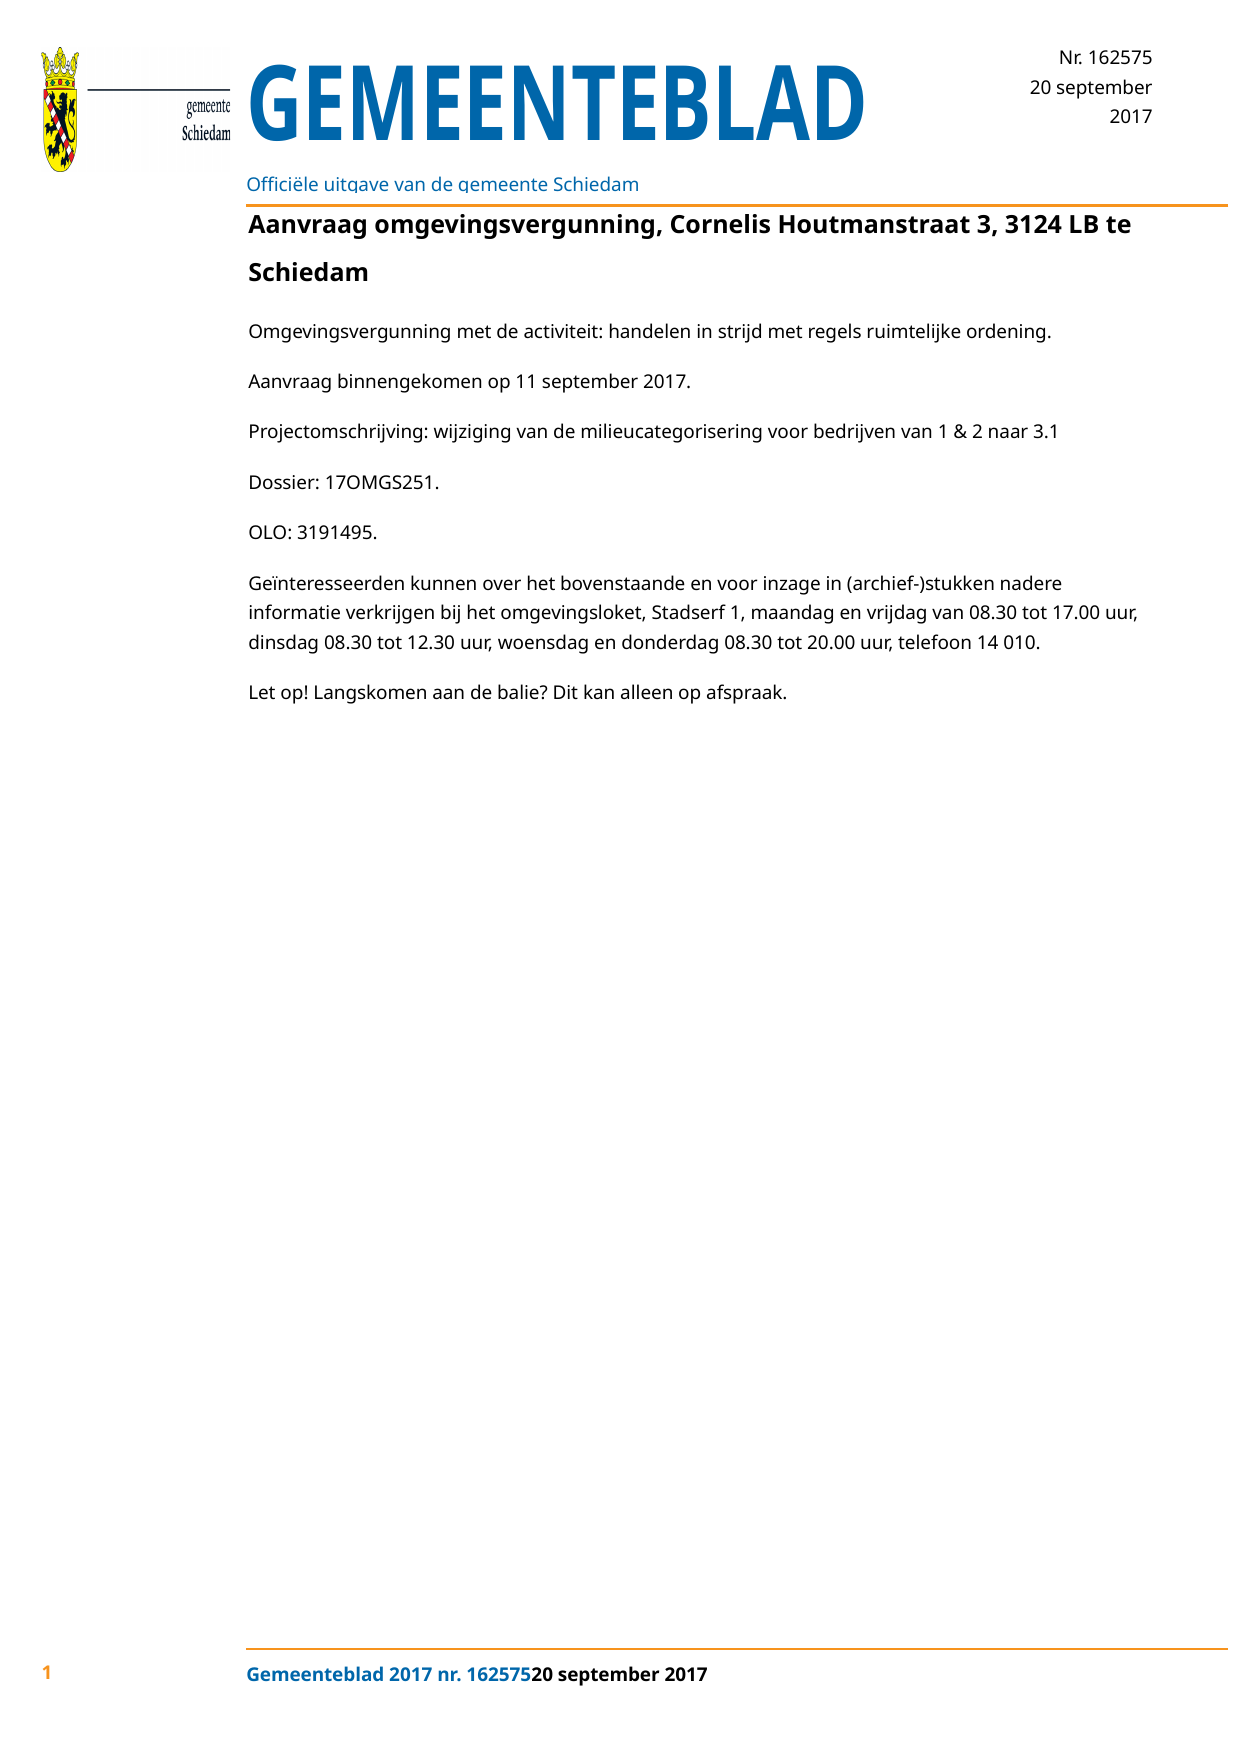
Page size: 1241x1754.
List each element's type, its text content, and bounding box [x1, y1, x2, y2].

text Geïnteresseerden kunnen over het bovenstaande en voor inzage in (archief-)stukken nadere informatie verkrijgen bij het omgevingsloket, Stadserf 1, maandag en vrijdag van 08.30 tot 17.00 uur, dinsdag 08.30 tot 12.30 uur, woensdag en donderdag 08.30 tot 20.00 uur, telefoon 14 010. [248, 570, 1152, 655]
text Aanvraag binnengekomen op 11 september 2017. [248, 368, 1152, 394]
text Aanvraag omgevingsvergunning, Cornelis Houtmanstraat 3, 3124 LB te Schiedam [248, 207, 1152, 288]
text OLO: 3191495. [248, 519, 1152, 545]
text Projectomschrijving: wijziging van de milieucategorisering voor bedrijven van 1 & 2 naar 3.1 [248, 419, 1152, 444]
text Omgevingsvergunning met de activiteit: handelen in strijd met regels ruimtelijke ordening. [248, 318, 1152, 344]
text Dossier: 17OMGS251. [248, 469, 1152, 495]
text Let op! Langskomen aan de balie? Dit kan alleen op afspraak. [248, 679, 1152, 705]
picture [41, 47, 231, 172]
